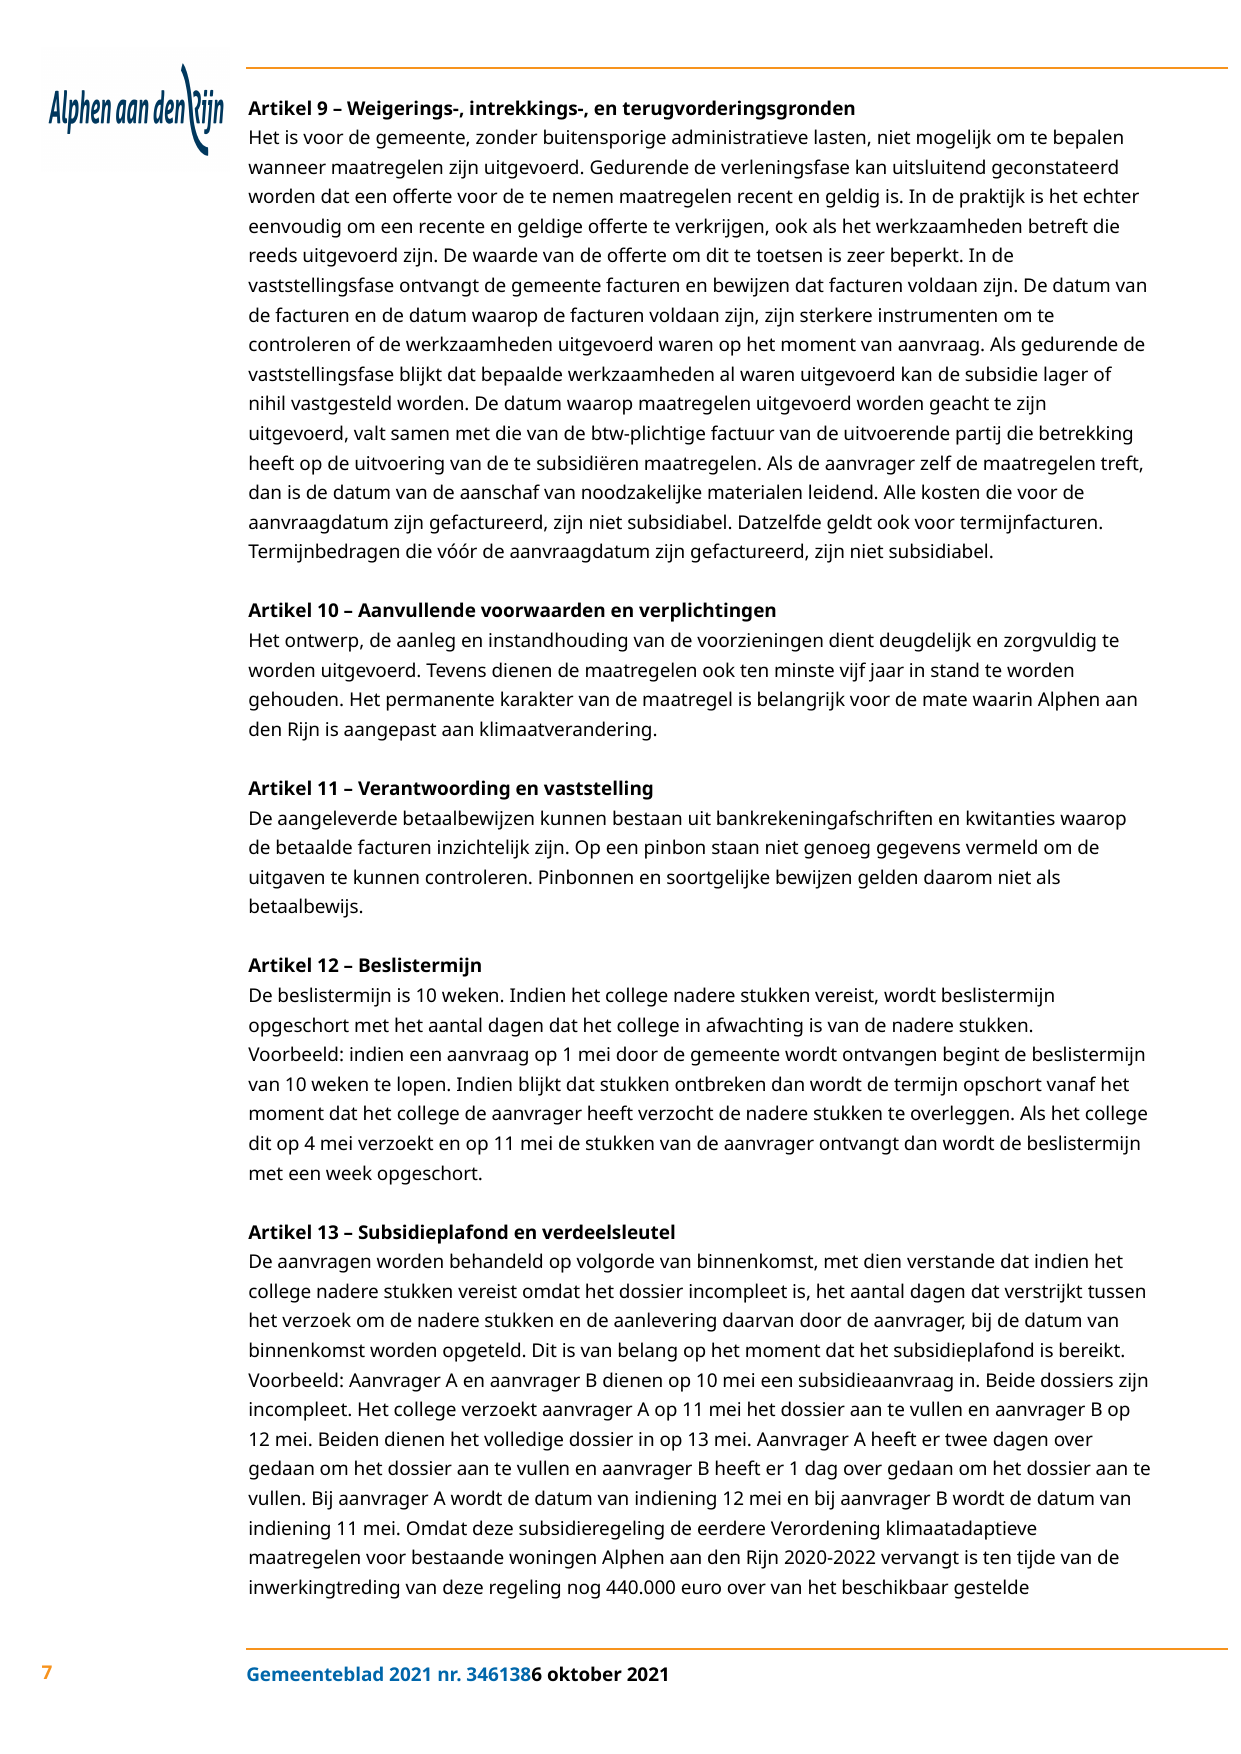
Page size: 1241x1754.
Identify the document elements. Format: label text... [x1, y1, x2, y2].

text De beslistermijn is 10 weken. Indien het college nadere stukken vereist, wordt beslistermijn opgeschort met het aantal dagen dat het college in afwachting is van de nadere stukken. [248, 982, 1152, 1038]
text Artikel 11 – Verantwoording en vaststelling [248, 775, 1152, 801]
text De aangeleverde betaalbewijzen kunnen bestaan uit bankrekeningafschriften en kwitanties waarop de betaalde facturen inzichtelijk zijn. Op een pinbon staan niet genoeg gegevens vermeld om de uitgaven te kunnen controleren. Pinbonnen en soortgelijke bewijzen gelden daarom niet als betaalbewijs. [248, 805, 1152, 919]
text De aanvragen worden behandeld op volgorde van binnenkomst, met dien verstande dat indien het college nadere stukken vereist omdat het dossier incompleet is, het aantal dagen dat verstrijkt tussen het verzoek om de nadere stukken en de aanlevering daarvan door de aanvrager, bij de datum van binnenkomst worden opgeteld. Dit is van belang op het moment dat het subsidieplafond is bereikt. [248, 1248, 1152, 1363]
text Artikel 10 – Aanvullende voorwaarden en verplichtingen [248, 598, 1152, 623]
text Het ontwerp, de aanleg en instandhouding van de voorzieningen dient deugdelijk en zorgvuldig te worden uitgevoerd. Tevens dienen de maatregelen ook ten minste vijf jaar in stand te worden gehouden. Het permanente karakter van de maatregel is belangrijk voor de mate waarin Alphen aan den Rijn is aangepast aan klimaatverandering. [248, 627, 1152, 742]
text Artikel 13 – Subsidieplafond en verdeelsleutel [248, 1219, 1152, 1245]
text Artikel 9 – Weigerings-, intrekkings-, en terugvorderingsgronden [248, 95, 1152, 121]
text Voorbeeld: indien een aanvraag op 1 mei door de gemeente wordt ontvangen begint de beslistermijn van 10 weken te lopen. Indien blijkt dat stukken ontbreken dan wordt de termijn opschort vanaf het moment dat het college de aanvrager heeft verzocht de nadere stukken te overleggen. Als het college dit op 4 mei verzoekt en op 11 mei de stukken van de aanvrager ontvangt dan wordt de beslistermijn met een week opgeschort. [248, 1041, 1152, 1186]
text Artikel 12 – Beslistermijn [248, 953, 1152, 978]
text Voorbeeld: Aanvrager A en aanvrager B dienen op 10 mei een subsidieaanvraag in. Beide dossiers zijn incompleet. Het college verzoekt aanvrager A op 11 mei het dossier aan te vullen en aanvrager B op 12 mei. Beiden dienen het volledige dossier in op 13 mei. Aanvrager A heeft er twee dagen over gedaan om het dossier aan te vullen en aanvrager B heeft er 1 dag over gedaan om het dossier aan te vullen. Bij aanvrager A wordt de datum van indiening 12 mei en bij aanvrager B wordt de datum van indiening 11 mei. Omdat deze subsidieregeling de eerdere Verordening klimaatadaptieve maatregelen voor bestaande woningen Alphen aan den Rijn 2020-2022 vervangt is ten tijde van de inwerkingtreding van deze regeling nog 440.000 euro over van het beschikbaar gestelde [248, 1367, 1152, 1600]
picture [41, 47, 231, 172]
text Het is voor de gemeente, zonder buitensporige administratieve lasten, niet mogelijk om te bepalen wanneer maatregelen zijn uitgevoerd. Gedurende de verleningsfase kan uitsluitend geconstateerd worden dat een offerte voor de te nemen maatregelen recent en geldig is. In de praktijk is het echter eenvoudig om een recente en geldige offerte te verkrijgen, ook als het werkzaamheden betreft die reeds uitgevoerd zijn. De waarde van de offerte om dit te toetsen is zeer beperkt. In de vaststellingsfase ontvangt de gemeente facturen en bewijzen dat facturen voldaan zijn. De datum van de facturen en de datum waarop de facturen voldaan zijn, zijn sterkere instrumenten om te controleren of de werkzaamheden uitgevoerd waren op het moment van aanvraag. Als gedurende de vaststellingsfase blijkt dat bepaalde werkzaamheden al waren uitgevoerd kan de subsidie lager of nihil vastgesteld worden. De datum waarop maatregelen uitgevoerd worden geacht te zijn uitgevoerd, valt samen met die van de btw-plichtige factuur van de uitvoerende partij die betrekking heeft op de uitvoering van de te subsidiëren maatregelen. Als de aanvrager zelf de maatregelen treft, dan is de datum van de aanschaf van noodzakelijke materialen leidend. Alle kosten die voor de aanvraagdatum zijn gefactureerd, zijn niet subsidiabel. Datzelfde geldt ook voor termijnfacturen. Termijnbedragen die vóór de aanvraagdatum zijn gefactureerd, zijn niet subsidiabel. [248, 124, 1152, 564]
